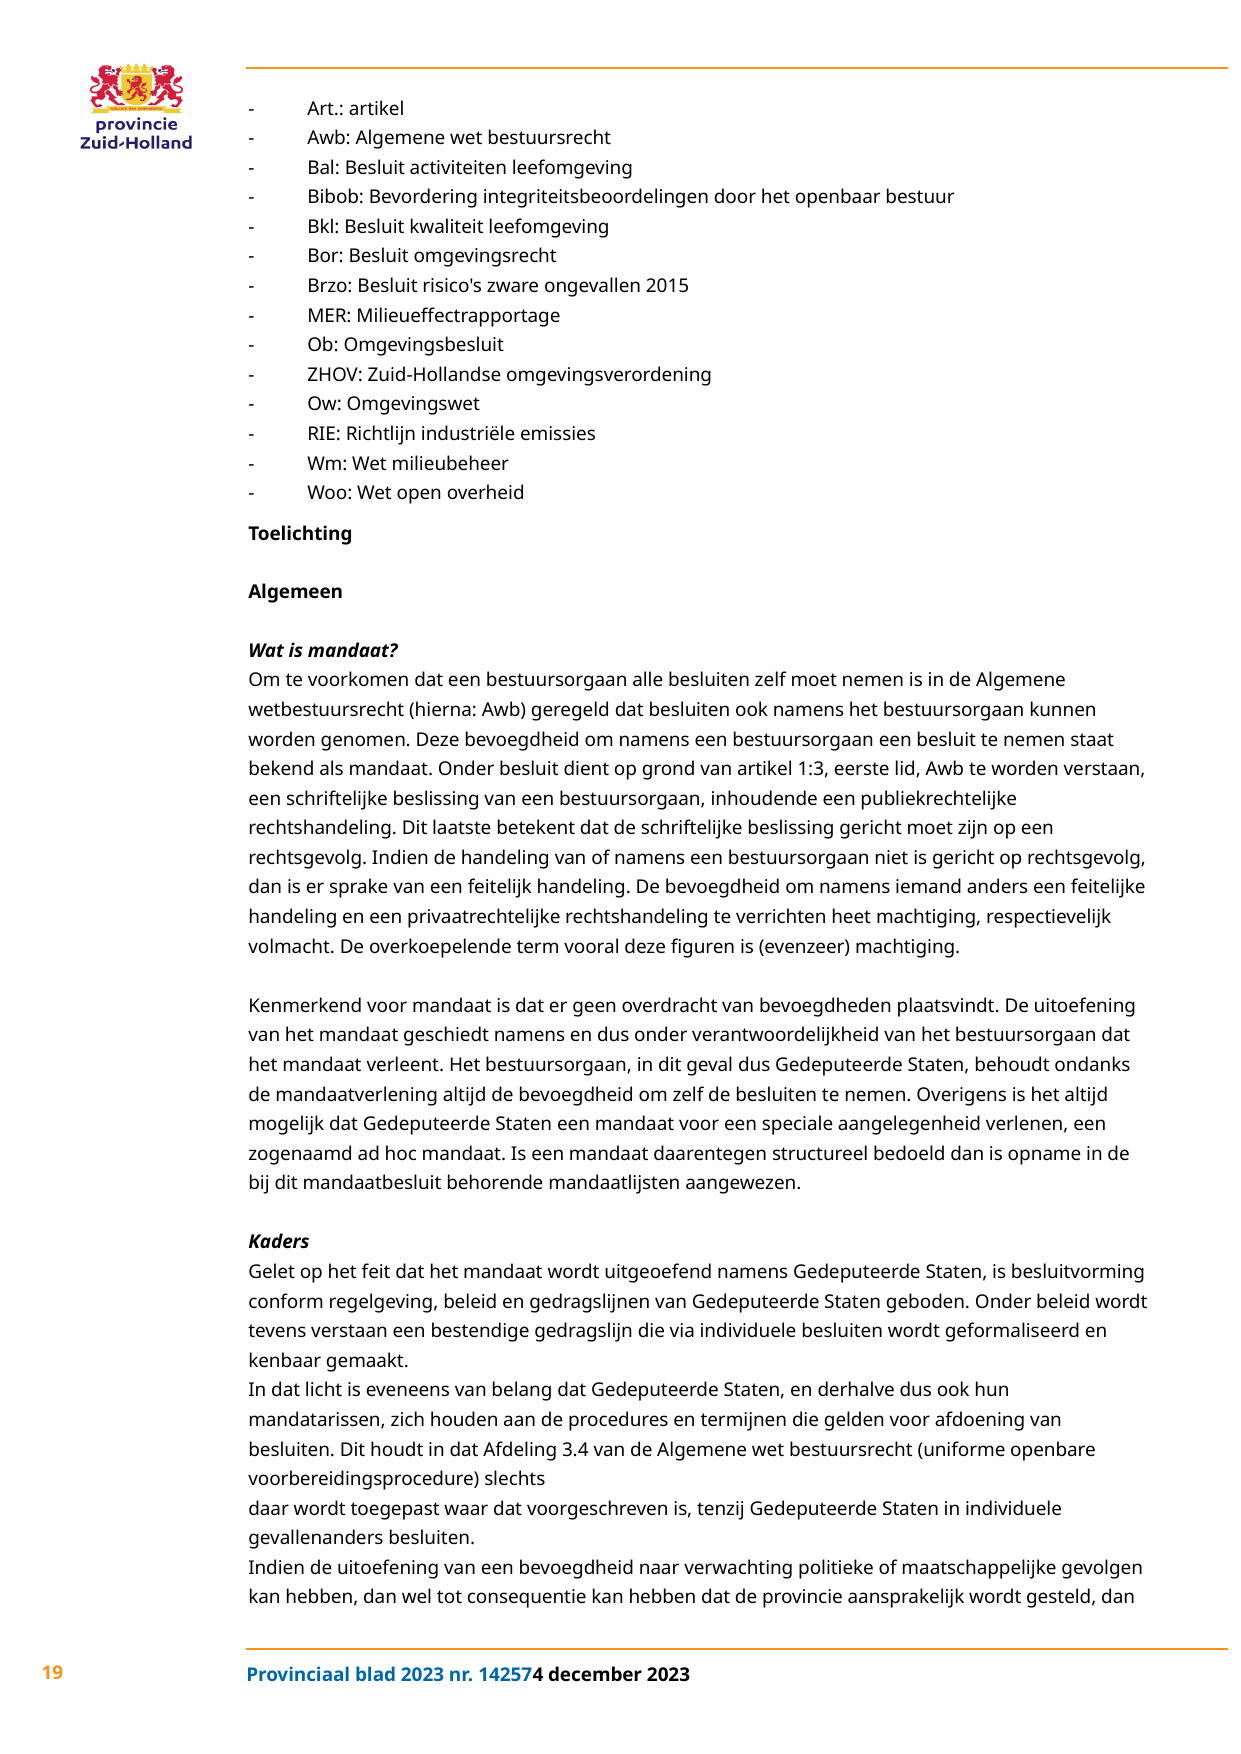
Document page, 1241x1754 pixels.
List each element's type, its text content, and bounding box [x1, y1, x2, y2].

list RIE: Richtlijn industriële emissies [248, 420, 1152, 446]
list Ow: Omgevingswet [248, 391, 1152, 416]
list Ob: Omgevingsbesluit [248, 331, 1152, 357]
list Bal: Besluit activiteiten leefomgeving [248, 154, 1152, 180]
list Art.: artikel [248, 95, 1152, 121]
list ZHOV: Zuid-Hollandse omgevingsverordening [248, 361, 1152, 387]
list Brzo: Besluit risico's zware ongevallen 2015 [248, 272, 1152, 298]
text Om te voorkomen dat een bestuursorgaan alle besluiten zelf moet nemen is in de Algemene wetbestuursrecht (hierna: Awb) geregeld dat besluiten ook namens het bestuursorgaan kunnen worden genomen. Deze bevoegdheid om namens een bestuursorgaan een besluit te nemen staat bekend als mandaat. Onder besluit dient op grond van artikel 1:3, eerste lid, Awb te worden verstaan, een schriftelijke beslissing van een bestuursorgaan, inhoudende een publiekrechtelijke rechtshandeling. Dit laatste betekent dat de schriftelijke beslissing gericht moet zijn op een rechtsgevolg. Indien de handeling van of namens een bestuursorgaan niet is gericht op rechtsgevolg, dan is er sprake van een feitelijk handeling. De bevoegdheid om namens iemand anders een feitelijke handeling en een privaatrechtelijke rechtshandeling te verrichten heet machtiging, respectievelijk volmacht. De overkoepelende term vooral deze figuren is (evenzeer) machtiging. [248, 667, 1152, 958]
text Algemeen [248, 578, 1152, 603]
text daar wordt toegepast waar dat voorgeschreven is, tenzij Gedeputeerde Staten in individuele gevallenanders besluiten. [248, 1495, 1152, 1550]
list Wm: Wet milieubeheer [248, 450, 1152, 476]
text Toelichting [248, 509, 1152, 549]
list Bkl: Besluit kwaliteit leefomgeving [248, 213, 1152, 239]
text Indien de uitoefening van een bevoegdheid naar verwachting politieke of maatschappelijke gevolgen kan hebben, dan wel tot consequentie kan hebben dat de provincie aansprakelijk wordt gesteld, dan [248, 1554, 1152, 1609]
list Woo: Wet open overheid [248, 479, 1152, 505]
list Awb: Algemene wet bestuursrecht [248, 124, 1152, 150]
text In dat licht is eveneens van belang dat Gedeputeerde Staten, en derhalve dus ook hun mandatarissen, zich houden aan de procedures en termijnen die gelden voor afdoening van besluiten. Dit houdt in dat Afdeling 3.4 van de Algemene wet bestuursrecht (uniforme openbare voorbereidingsprocedure) slechts [248, 1377, 1152, 1491]
text Gelet op het feit dat het mandaat wordt uitgeoefend namens Gedeputeerde Staten, is besluitvorming conform regelgeving, beleid en gedragslijnen van Gedeputeerde Staten geboden. Onder beleid wordt tevens verstaan een bestendige gedragslijn die via individuele besluiten wordt geformaliseerd en kenbaar gemaakt. [248, 1258, 1152, 1373]
text Kaders [248, 1229, 1152, 1254]
text Wat is mandaat? [248, 637, 1152, 663]
list Bor: Besluit omgevingsrecht [248, 243, 1152, 268]
text Kenmerkend voor mandaat is dat er geen overdracht van bevoegdheden plaatsvindt. De uitoefening van het mandaat geschiedt namens en dus onder verantwoordelijkheid van het bestuursorgaan dat het mandaat verleent. Het bestuursorgaan, in dit geval dus Gedeputeerde Staten, behoudt ondanks de mandaatverlening altijd de bevoegdheid om zelf de besluiten te nemen. Overigens is het altijd mogelijk dat Gedeputeerde Staten een mandaat voor een speciale aangelegenheid verlenen, een zogenaamd ad hoc mandaat. Is een mandaat daarentegen structureel bedoeld dan is opname in de bij dit mandaatbesluit behorende mandaatlijsten aangewezen. [248, 992, 1152, 1195]
picture [41, 47, 231, 172]
list MER: Milieueffectrapportage [248, 302, 1152, 328]
list Bibob: Bevordering integriteitsbeoordelingen door het openbaar bestuur [248, 183, 1152, 209]
